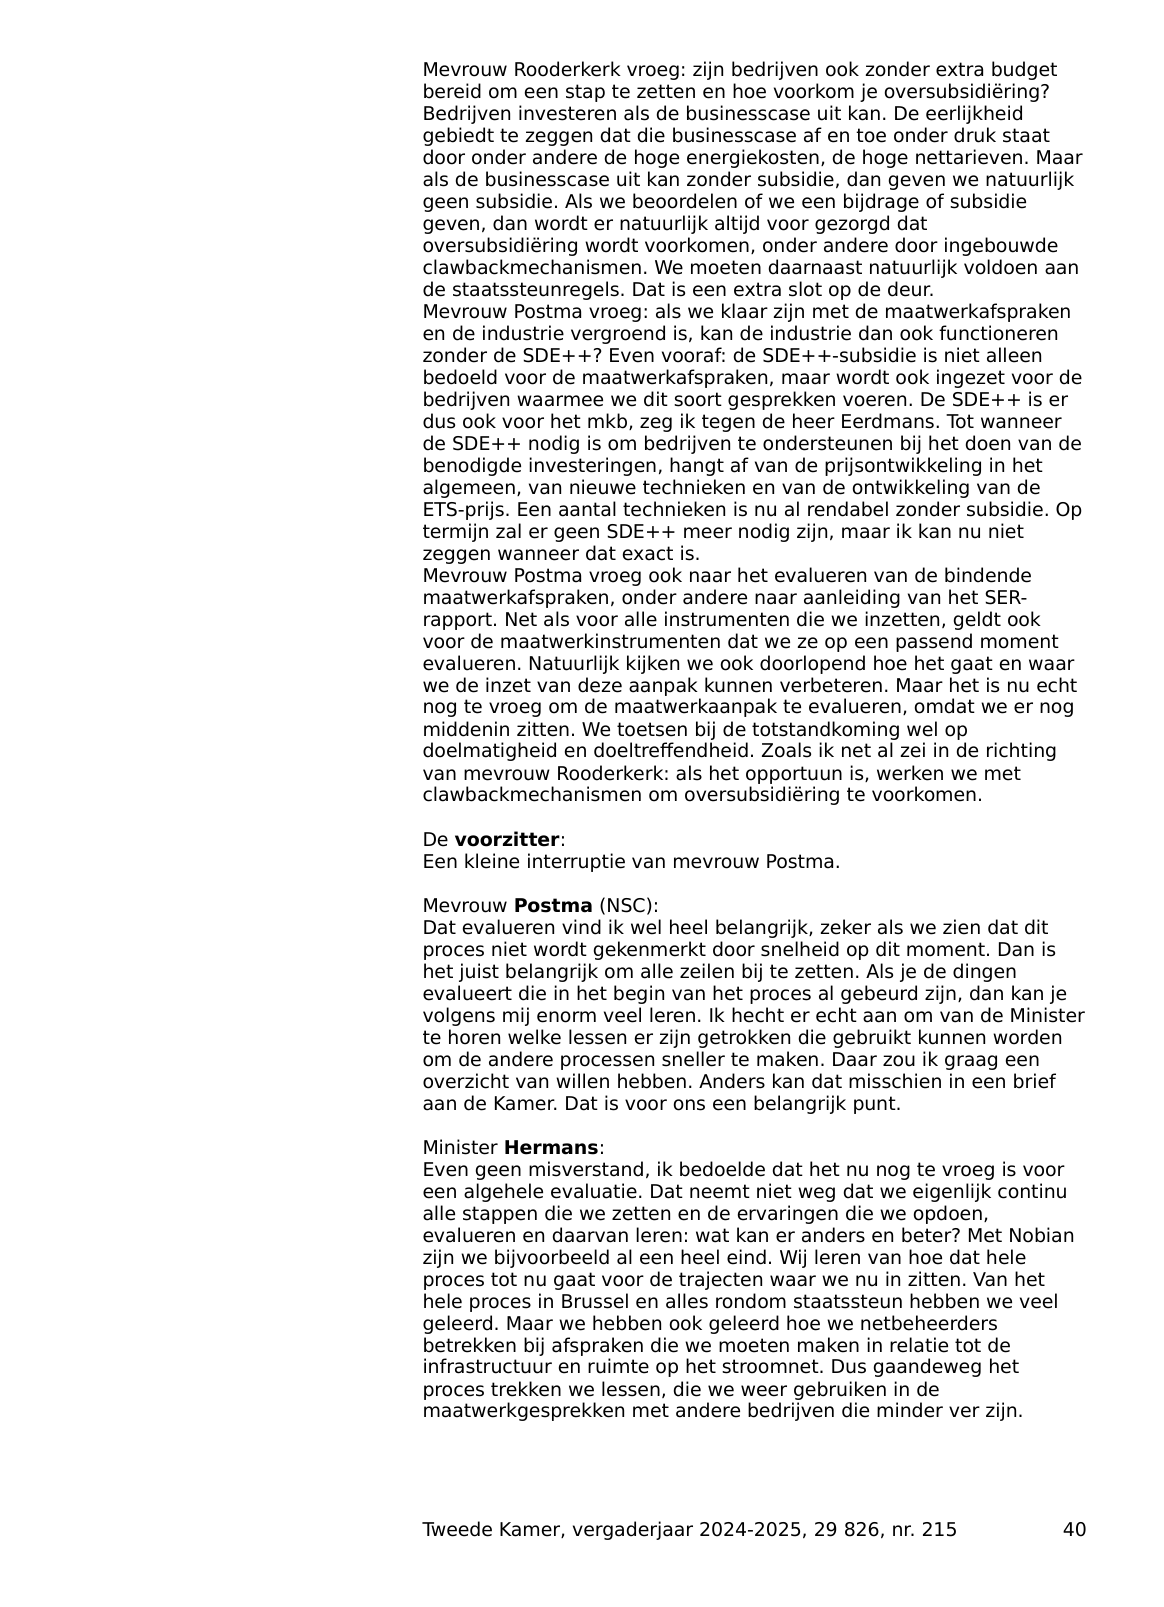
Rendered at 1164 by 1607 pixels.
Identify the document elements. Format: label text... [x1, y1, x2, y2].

text Mevrouw Postma (NSC): [422, 895, 1087, 917]
text De voorzitter: [422, 828, 1087, 851]
text Minister Hermans: [422, 1137, 1087, 1159]
text Even geen misverstand, ik bedoelde dat het nu nog te vroeg is voor een algehele evaluatie. Dat neemt niet weg dat we eigenlijk continu alle stappen die we zetten en de ervaringen die we opdoen, evalueren en daarvan leren: wat kan er anders en beter? Met Nobian zijn we bijvoorbeeld al een heel eind. Wij leren van hoe dat hele proces tot nu gaat voor de trajecten waar we nu in zitten. Van het hele proces in Brussel en alles rondom staatssteun hebben we veel geleerd. Maar we hebben ook geleerd hoe we netbeheerders betrekken bij afspraken die we moeten maken in relatie tot de infrastructuur en ruimte op het stroomnet. Dus gaandeweg het proces trekken we lessen, die we weer gebruiken in de maatwerkgesprekken met andere bedrijven die minder ver zijn. [422, 1159, 1087, 1422]
text Mevrouw Postma vroeg ook naar het evalueren van de bindende maatwerkafspraken, onder andere naar aanleiding van het SER-rapport. Net als voor alle instrumenten die we inzetten, geldt ook voor de maatwerkinstrumenten dat we ze op een passend moment evalueren. Natuurlijk kijken we ook doorlopend hoe het gaat en waar we de inzet van deze aanpak kunnen verbeteren. Maar het is nu echt nog te vroeg om de maatwerkaanpak te evalueren, omdat we er nog middenin zitten. We toetsen bij de totstandkoming wel op doelmatigheid en doeltreffendheid. Zoals ik net al zei in de richting van mevrouw Rooderkerk: als het opportuun is, werken we met clawbackmechanismen om oversubsidiëring te voorkomen. [422, 564, 1087, 806]
text Een kleine interruptie van mevrouw Postma. [422, 851, 1087, 872]
text Mevrouw Rooderkerk vroeg: zijn bedrijven ook zonder extra budget bereid om een stap te zetten en hoe voorkom je oversubsidiëring? Bedrijven investeren als de businesscase uit kan. De eerlijkheid gebiedt te zeggen dat die businesscase af en toe onder druk staat door onder andere de hoge energiekosten, de hoge nettarieven. Maar als de businesscase uit kan zonder subsidie, dan geven we natuurlijk geen subsidie. Als we beoordelen of we een bijdrage of subsidie geven, dan wordt er natuurlijk altijd voor gezorgd dat oversubsidiëring wordt voorkomen, onder andere door ingebouwde clawbackmechanismen. We moeten daarnaast natuurlijk voldoen aan de staatssteunregels. Dat is een extra slot op de deur. [422, 59, 1087, 301]
text Dat evalueren vind ik wel heel belangrijk, zeker als we zien dat dit proces niet wordt gekenmerkt door snelheid op dit moment. Dan is het juist belangrijk om alle zeilen bij te zetten. Als je de dingen evalueert die in het begin van het proces al gebeurd zijn, dan kan je volgens mij enorm veel leren. Ik hecht er echt aan om van de Minister te horen welke lessen er zijn getrokken die gebruikt kunnen worden om de andere processen sneller te maken. Daar zou ik graag een overzicht van willen hebben. Anders kan dat misschien in een brief aan de Kamer. Dat is voor ons een belangrijk punt. [422, 917, 1087, 1114]
text Mevrouw Postma vroeg: als we klaar zijn met de maatwerkafspraken en de industrie vergroend is, kan de industrie dan ook functioneren zonder de SDE++? Even vooraf: de SDE++-subsidie is niet alleen bedoeld voor de maatwerkafspraken, maar wordt ook ingezet voor de bedrijven waarmee we dit soort gesprekken voeren. De SDE++ is er dus ook voor het mkb, zeg ik tegen de heer Eerdmans. Tot wanneer de SDE++ nodig is om bedrijven te ondersteunen bij het doen van de benodigde investeringen, hangt af van de prijsontwikkeling in het algemeen, van nieuwe technieken en van de ontwikkeling van de ETS-prijs. Een aantal technieken is nu al rendabel zonder subsidie. Op termijn zal er geen SDE++ meer nodig zijn, maar ik kan nu niet zeggen wanneer dat exact is. [422, 301, 1087, 564]
